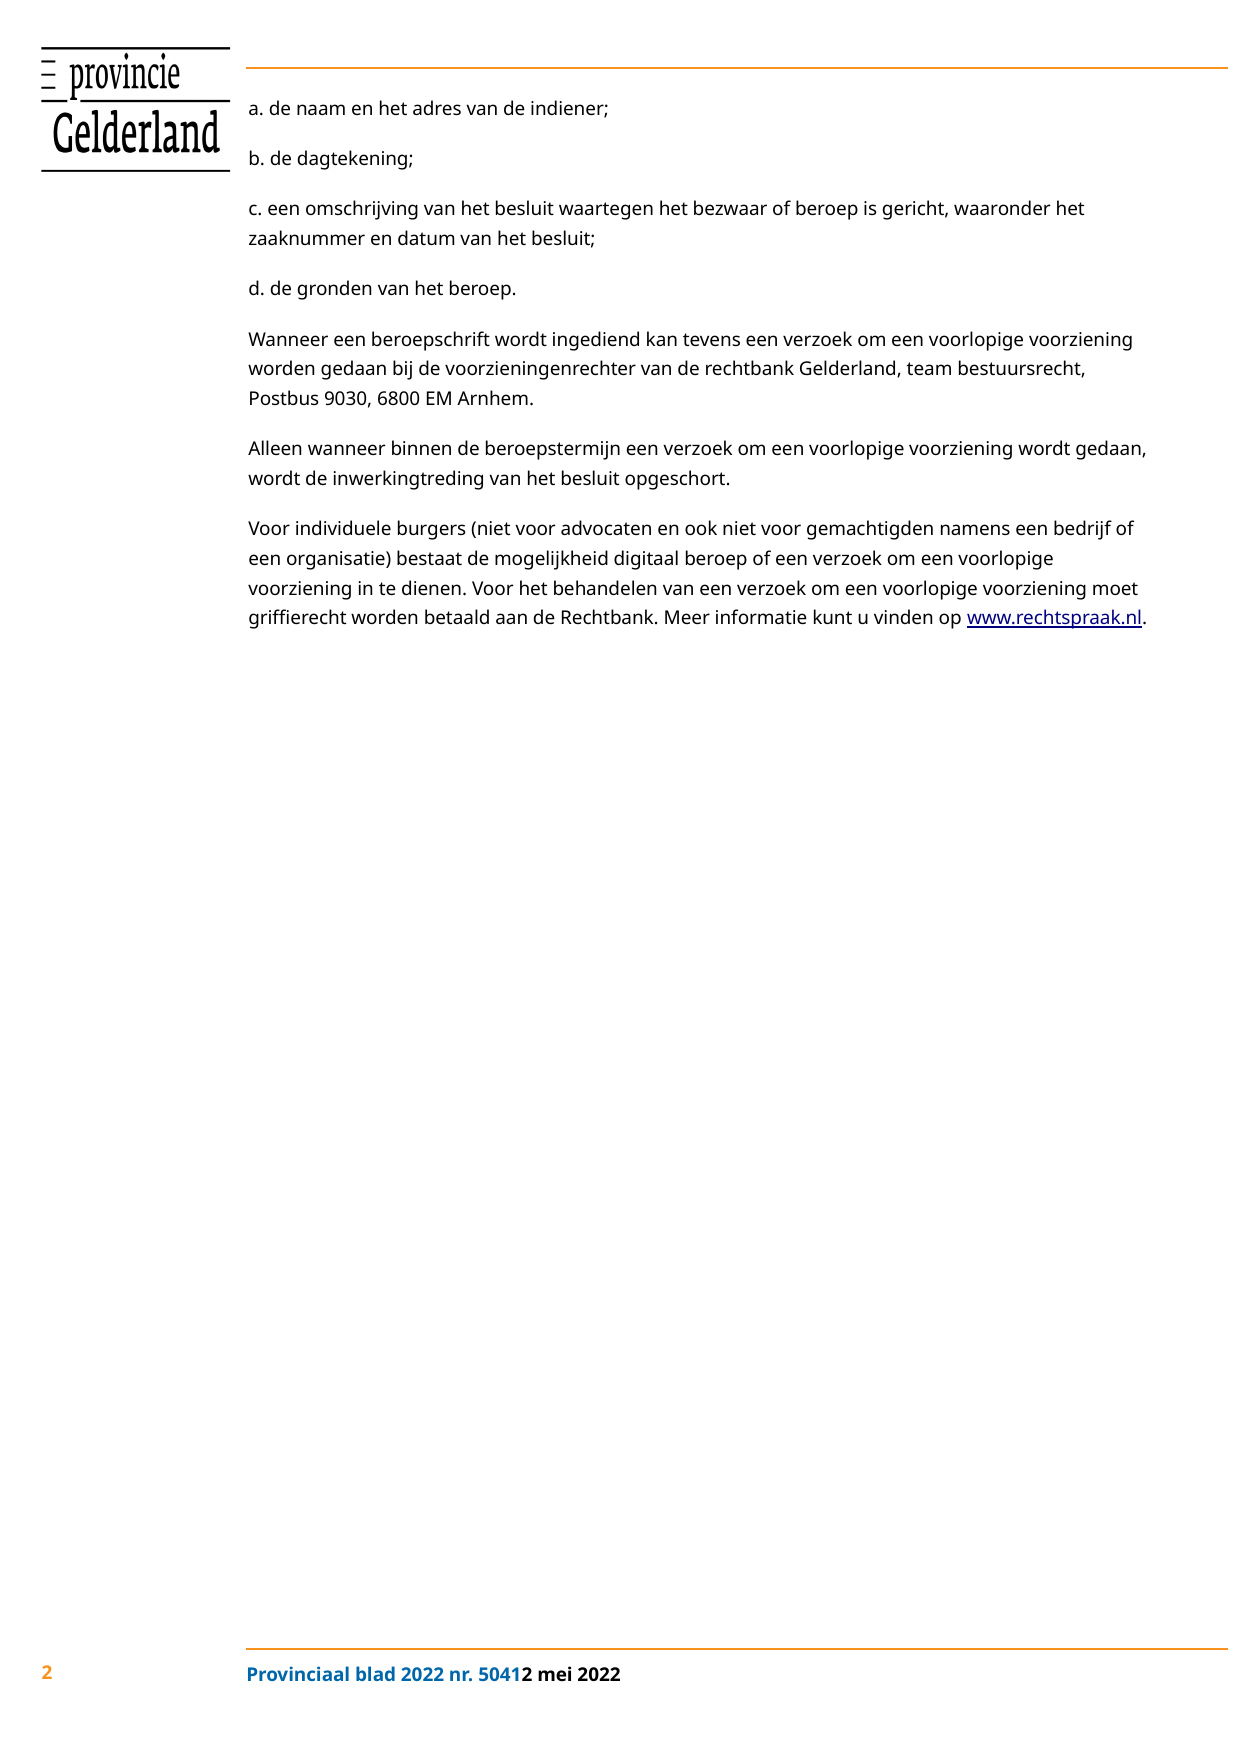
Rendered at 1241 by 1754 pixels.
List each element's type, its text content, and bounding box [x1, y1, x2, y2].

text Wanneer een beroepschrift wordt ingediend kan tevens een verzoek om een voorlopige voorziening worden gedaan bij de voorzieningenrechter van de rechtbank Gelderland, team bestuursrecht, Postbus 9030, 6800 EM Arnhem. [248, 326, 1152, 411]
text b. de dagtekening; [248, 145, 1152, 171]
text d. de gronden van het beroep. [248, 276, 1152, 301]
text Alleen wanneer binnen de beroepstermijn een verzoek om een voorlopige voorziening wordt gedaan, wordt de inwerkingtreding van het besluit opgeschort. [248, 436, 1152, 491]
picture [41, 47, 231, 172]
text a. de naam en het adres van de indiener; [248, 95, 1152, 121]
text c. een omschrijving van het besluit waartegen het bezwaar of beroep is gericht, waaronder het zaaknummer en datum van het besluit; [248, 196, 1152, 251]
text Voor individuele burgers (niet voor advocaten en ook niet voor gemachtigden namens een bedrijf of een organisatie) bestaat de mogelijkheid digitaal beroep of een verzoek om een voorlopige voorziening in te dienen. Voor het behandelen van een verzoek om een voorlopige voorziening moet griffierecht worden betaald aan de Rechtbank. Meer informatie kunt u vinden op www.rechtspraak.nl. [248, 516, 1152, 630]
